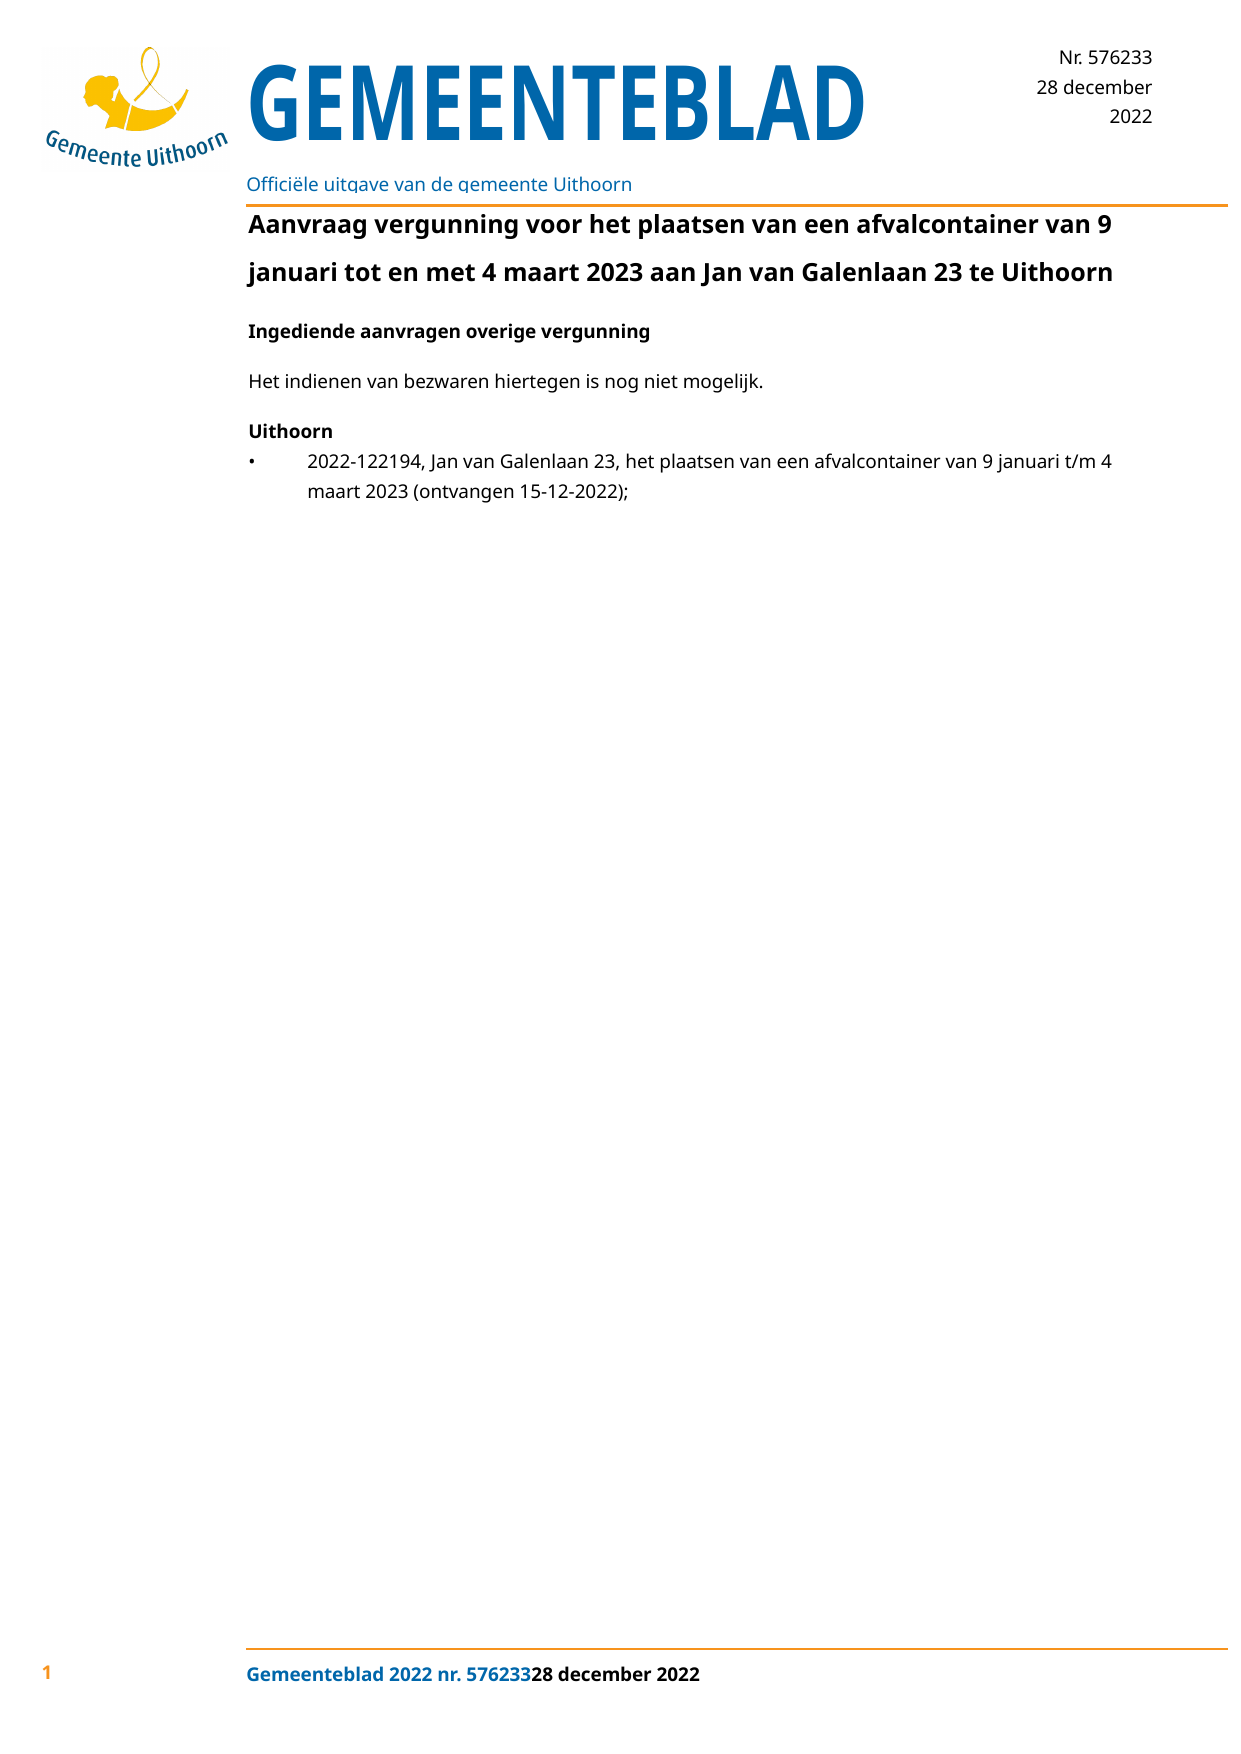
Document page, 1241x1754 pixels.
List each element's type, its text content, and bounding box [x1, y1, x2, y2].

text Ingediende aanvragen overige vergunning [248, 318, 1152, 344]
list 2022-122194, Jan van Galenlaan 23, het plaatsen van een afvalcontainer van 9 januari t/m 4 maart 2023 (ontvangen 15-12-2022); [248, 448, 1152, 504]
text Aanvraag vergunning voor het plaatsen van een afvalcontainer van 9 januari tot en met 4 maart 2023 aan Jan van Galenlaan 23 te Uithoorn [248, 207, 1152, 288]
picture [41, 47, 231, 172]
text Uithoorn [248, 419, 1152, 444]
text Het indienen van bezwaren hiertegen is nog niet mogelijk. [248, 368, 1152, 394]
